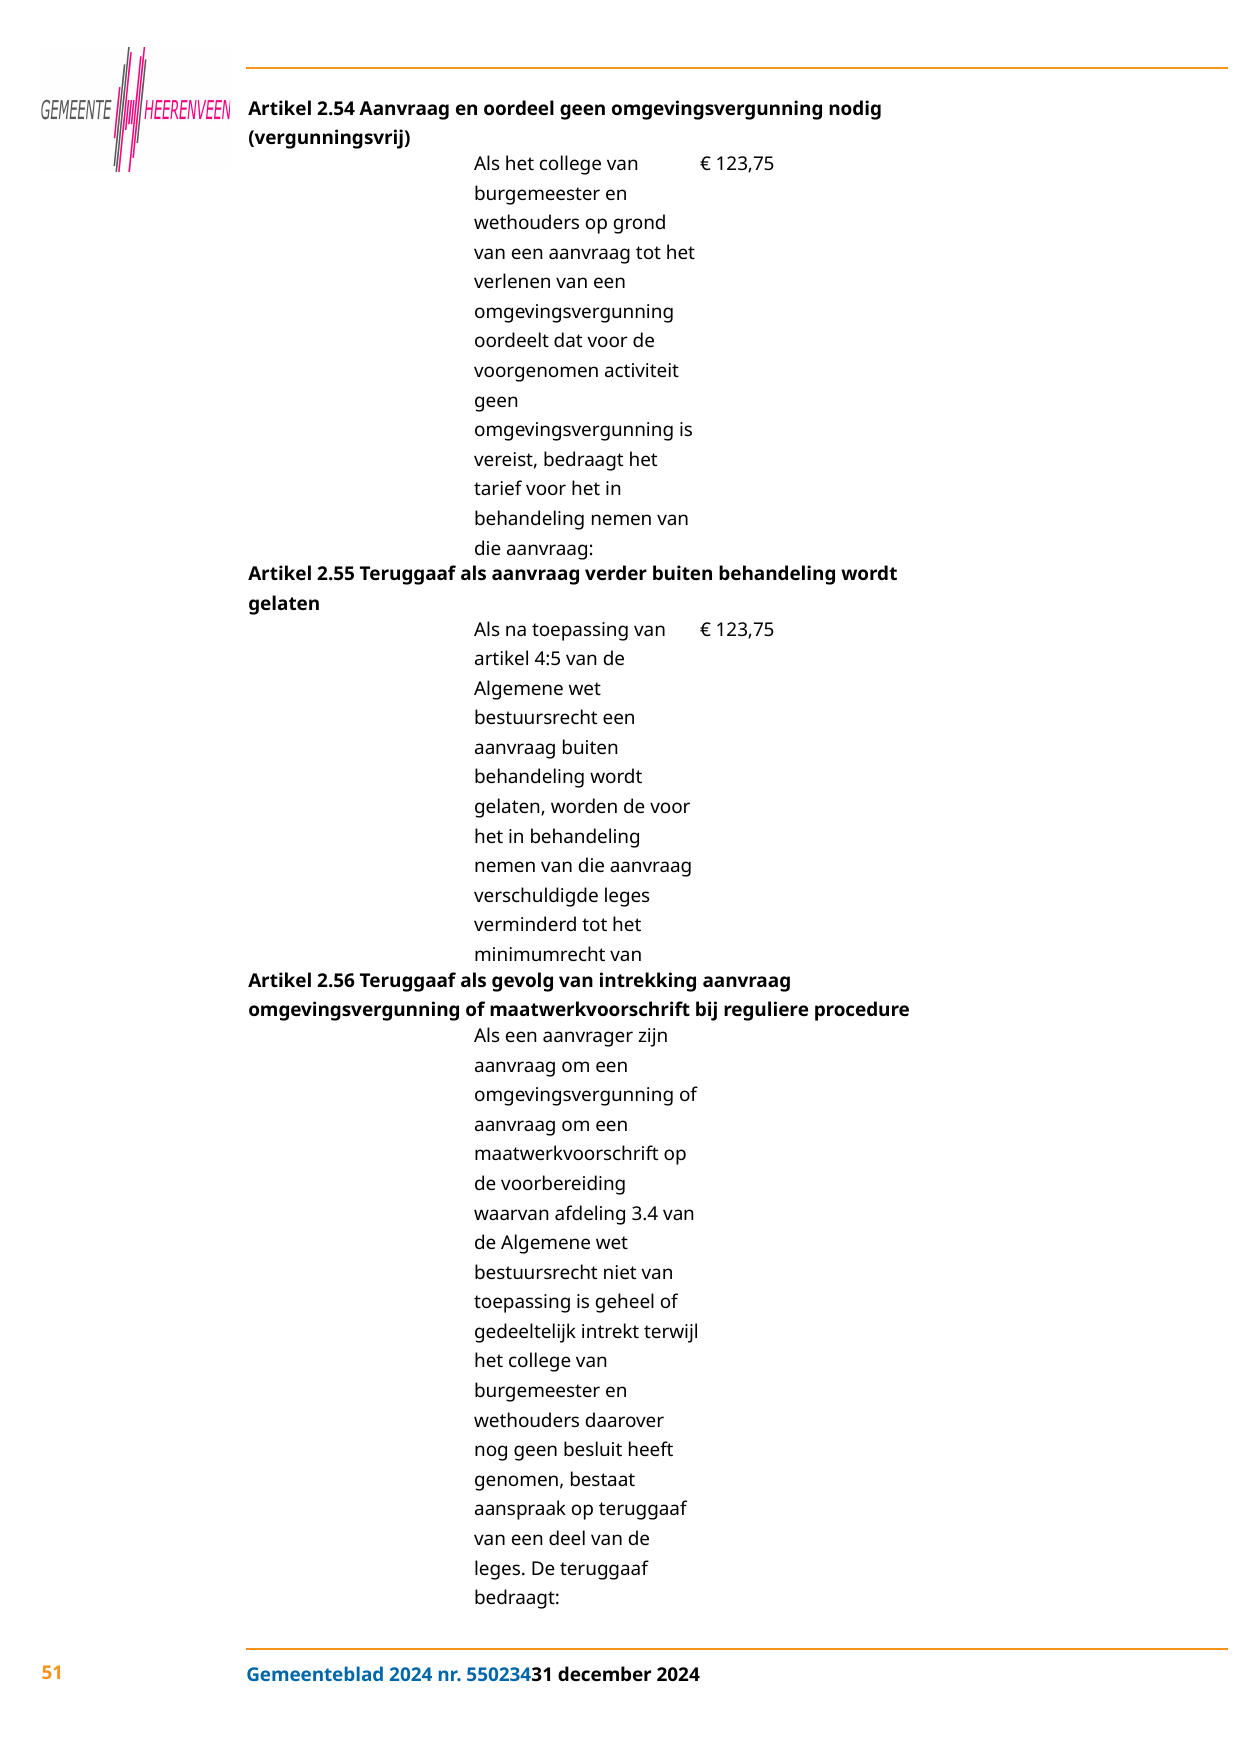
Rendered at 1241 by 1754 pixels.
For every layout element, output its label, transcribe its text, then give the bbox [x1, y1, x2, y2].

table_cell [926, 616, 1152, 967]
table_cell [926, 150, 1152, 560]
table_cell Artikel 2.56 Teruggaaf als gevolg van intrekking aanvraag omgevingsvergunning of maatwerkvoorschrift bij reguliere procedure [248, 967, 926, 1022]
picture [41, 47, 231, 172]
table_cell [926, 560, 1152, 616]
table_cell € 123,75 [700, 150, 926, 560]
table_cell [248, 616, 474, 967]
table_cell Artikel 2.55 Teruggaaf als aanvraag verder buiten behandeling wordt gelaten [248, 560, 926, 616]
table_cell [926, 967, 1152, 1022]
table_cell Als een aanvrager zijn aanvraag om een omgevingsvergunning of aanvraag om een maatwerkvoorschrift op de voorbereiding waarvan afdeling 3.4 van de Algemene wet bestuursrecht niet van toepassing is geheel of gedeeltelijk intrekt terwijl het college van burgemeester en wethouders daarover nog geen besluit heeft genomen, bestaat aanspraak op teruggaaf van een deel van de leges. De teruggaaf bedraagt: [474, 1022, 700, 1610]
table_cell [248, 1022, 474, 1610]
table_cell [248, 150, 474, 560]
table_cell Artikel 2.54 Aanvraag en oordeel geen omgevingsvergunning nodig (vergunningsvrij) [248, 95, 926, 150]
table_cell Als het college van burgemeester en wethouders op grond van een aanvraag tot het verlenen van een omgevingsvergunning oordeelt dat voor de voorgenomen activiteit geen omgevingsvergunning is vereist, bedraagt het tarief voor het in behandeling nemen van die aanvraag: [474, 150, 700, 560]
table_cell [926, 1022, 1152, 1610]
table_cell Als na toepassing van artikel 4:5 van de Algemene wet bestuursrecht een aanvraag buiten behandeling wordt gelaten, worden de voor het in behandeling nemen van die aanvraag verschuldigde leges verminderd tot het minimumrecht van [474, 616, 700, 967]
table_cell € 123,75 [700, 616, 926, 967]
table_cell [700, 1022, 926, 1610]
table_cell [926, 95, 1152, 150]
